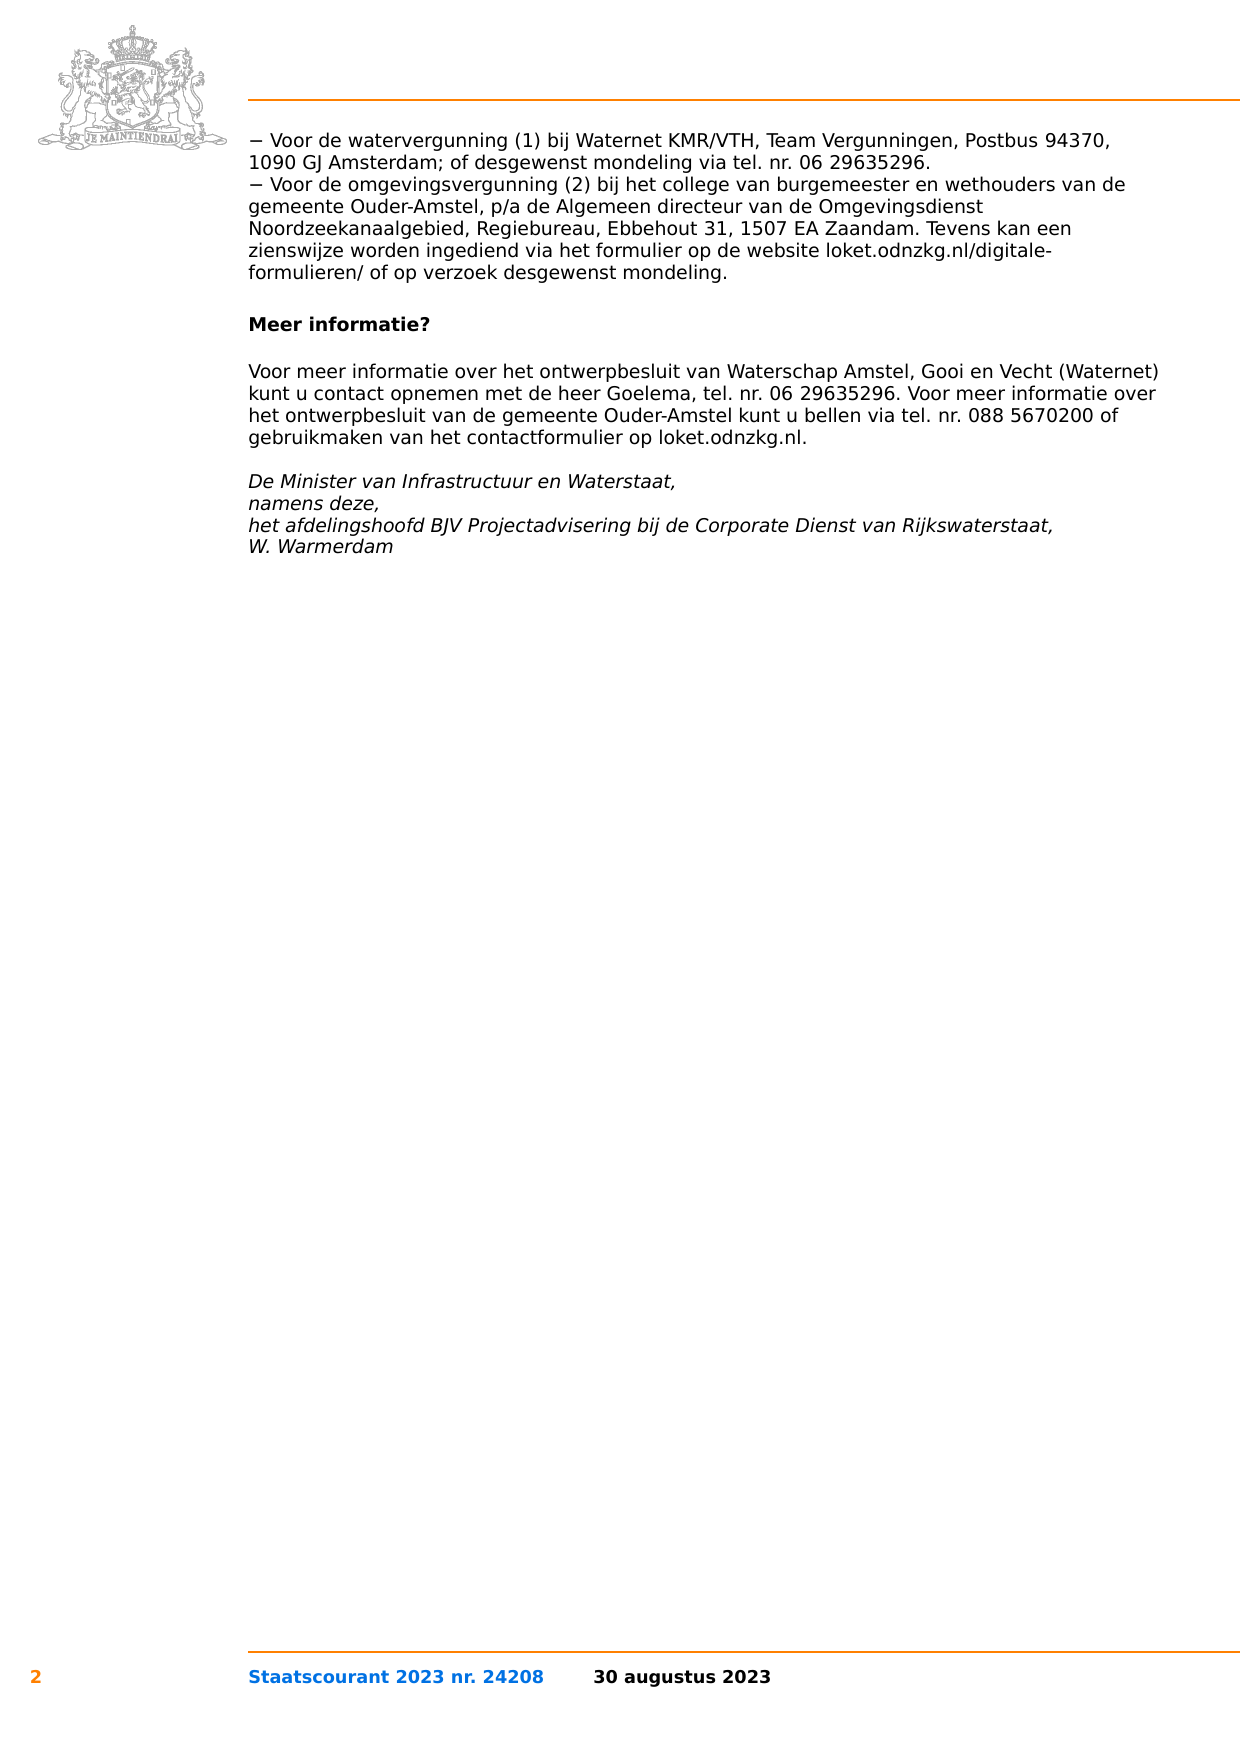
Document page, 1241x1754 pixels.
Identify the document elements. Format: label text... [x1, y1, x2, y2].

text − Voor de omgevingsvergunning (2) bij het college van burgemeester en wethouders van de gemeente Ouder-Amstel, p/a de Algemeen directeur van de Omgevingsdienst Noordzeekanaalgebied, Regiebureau, Ebbehout 31, 1507 EA Zaandam. Tevens kan een zienswijze worden ingediend via het formulier op de website loket.odnzkg.nl/digitale-formulieren/ of op verzoek desgewenst mondeling. [248, 174, 1163, 284]
text − Voor de watervergunning (1) bij Waternet KMR/VTH, Team Vergunningen, Postbus 94370, 1090 GJ Amsterdam; of desgewenst mondeling via tel. nr. 06 29635296. [248, 130, 1163, 174]
text De Minister van Infrastructuur en Waterstaat, namens deze, het afdelingshoofd BJV Projectadvisering bij de Corporate Dienst van Rijkswaterstaat, W. Warmerdam [248, 471, 1163, 558]
text Voor meer informatie over het ontwerpbesluit van Waterschap Amstel, Gooi en Vecht (Waternet) kunt u contact opnemen met de heer Goelema, tel. nr. 06 29635296. Voor meer informatie over het ontwerpbesluit van de gemeente Ouder-Amstel kunt u bellen via tel. nr. 088 5670200 of gebruikmaken van het contactformulier op loket.odnzkg.nl. [248, 361, 1163, 449]
subtitle Meer informatie? [248, 314, 1163, 336]
picture [38, 25, 227, 150]
